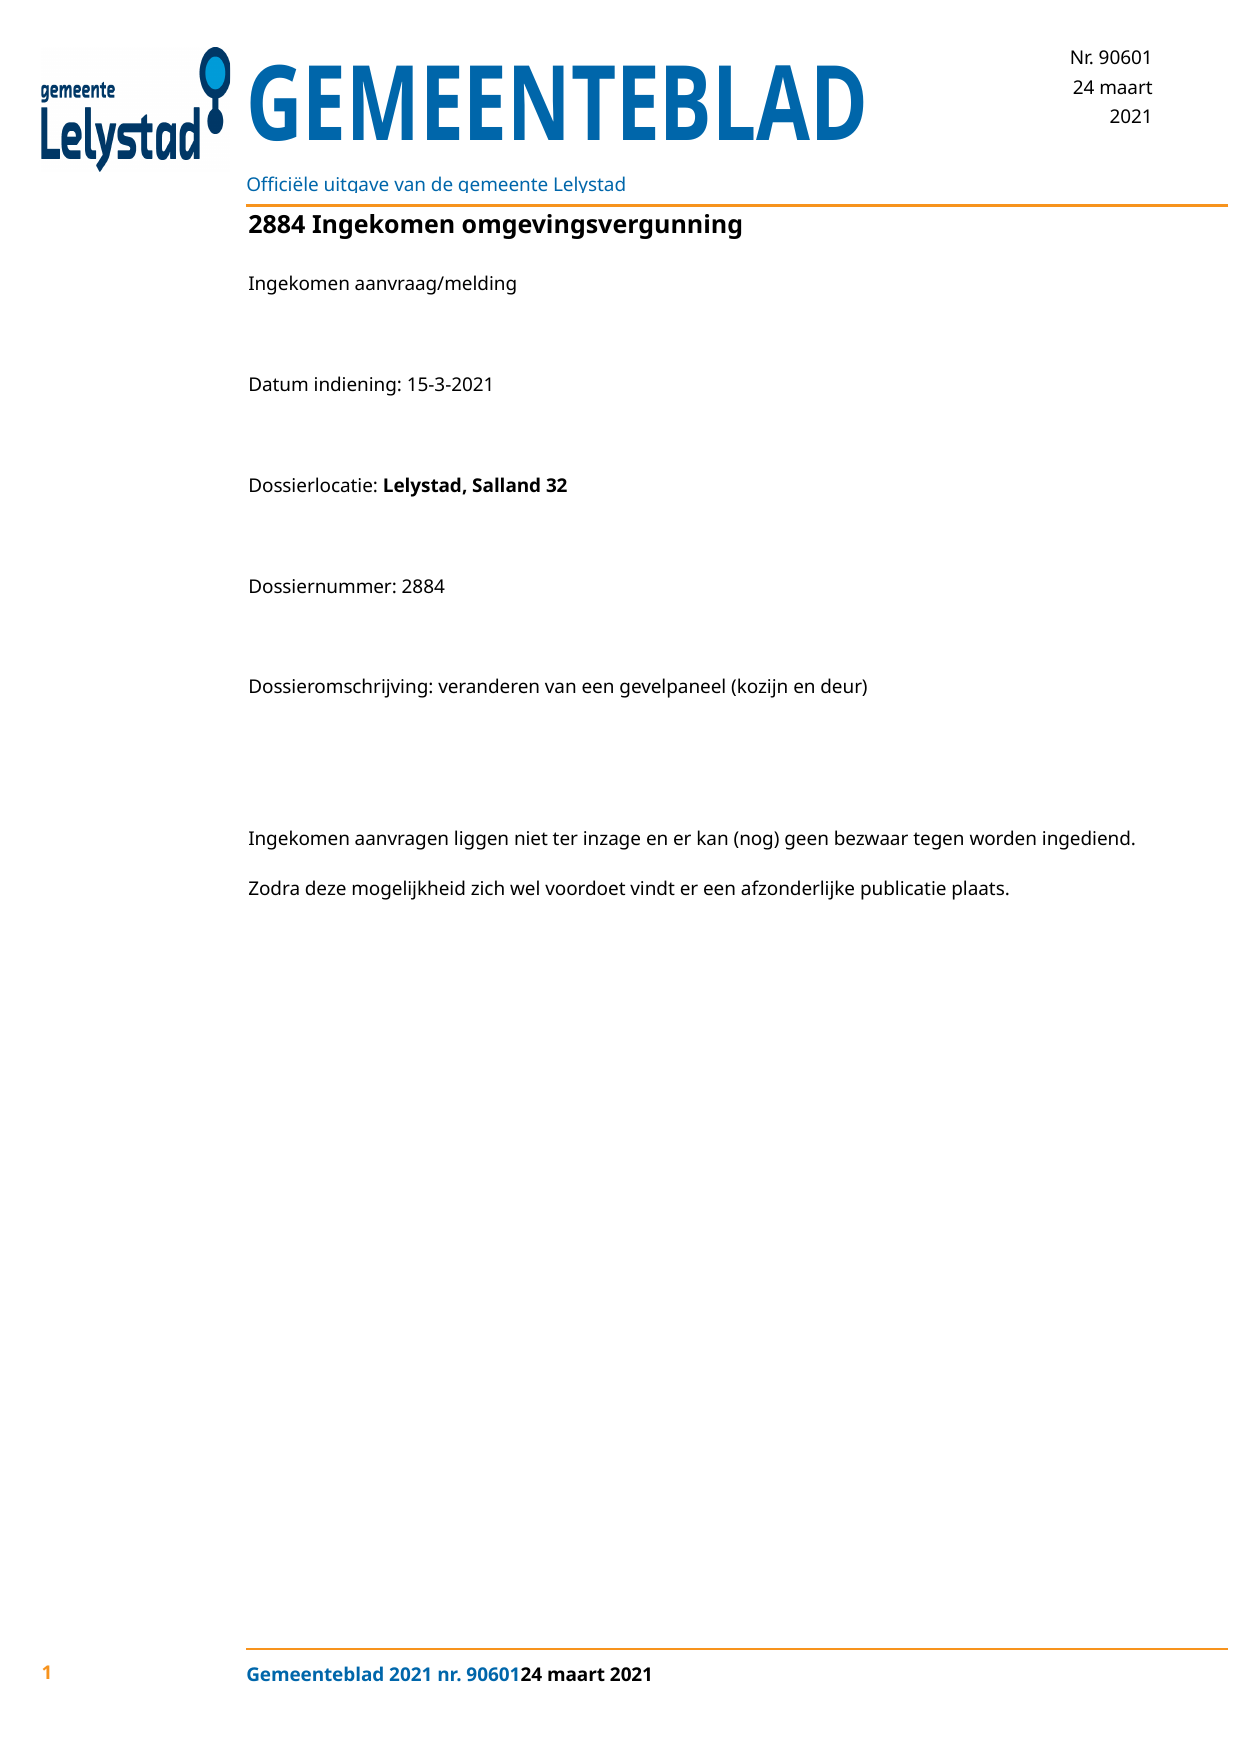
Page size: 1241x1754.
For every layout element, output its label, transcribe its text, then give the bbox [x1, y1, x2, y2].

text Dossiernummer: 2884 [248, 573, 1152, 598]
picture [41, 47, 231, 172]
text 2884 Ingekomen omgevingsvergunning [248, 207, 1152, 241]
text Ingekomen aanvragen liggen niet ter inzage en er kan (nog) geen bezwaar tegen worden ingediend. [248, 825, 1152, 851]
text Dossieromschrijving: veranderen van een gevelpaneel (kozijn en deur) [248, 674, 1152, 699]
text Ingekomen aanvraag/melding [248, 270, 1152, 296]
text Datum indiening: 15-3-2021 [248, 371, 1152, 397]
text Zodra deze mogelijkheid zich wel voordoet vindt er een afzonderlijke publicatie plaats. [248, 875, 1152, 901]
text Dossierlocatie: Lelystad, Salland 32 [248, 472, 1152, 498]
